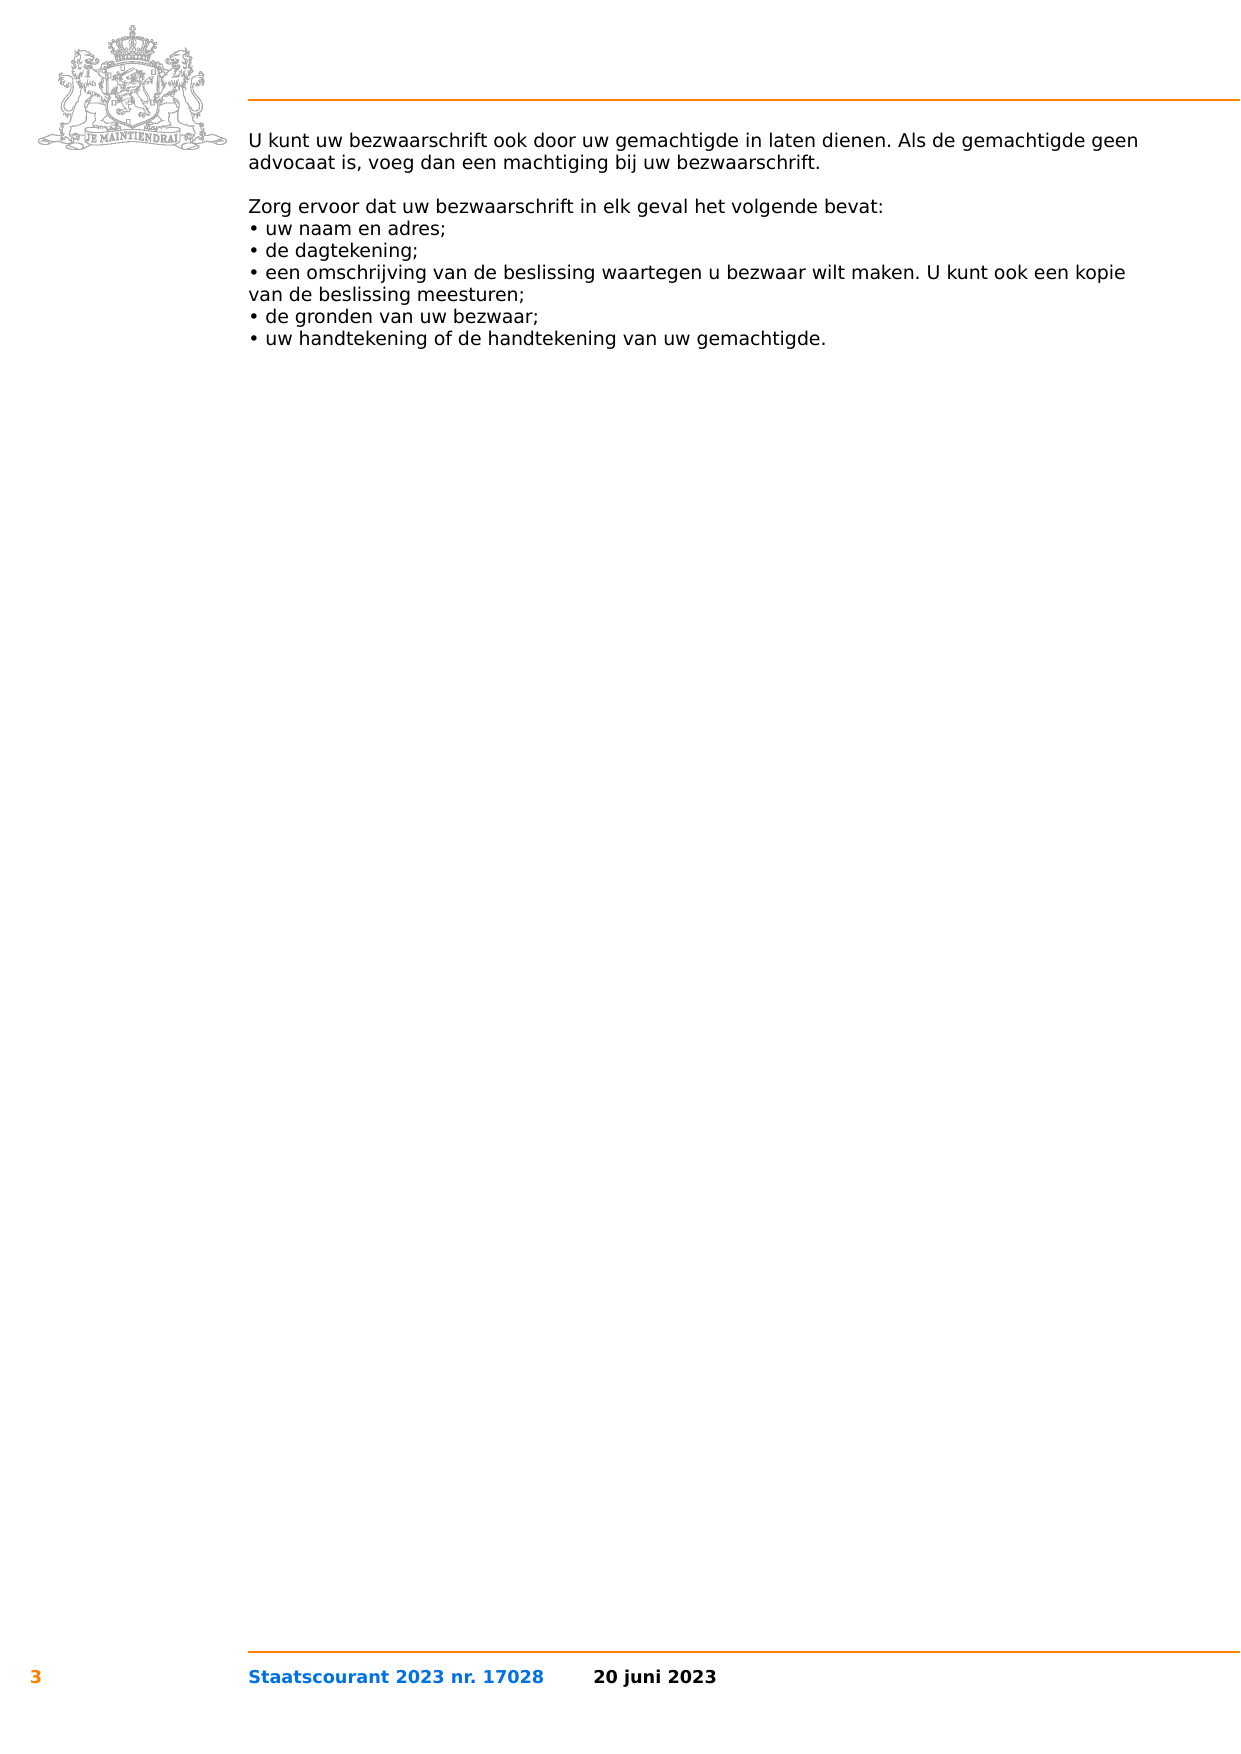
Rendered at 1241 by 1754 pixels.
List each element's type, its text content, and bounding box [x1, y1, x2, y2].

text U kunt uw bezwaarschrift ook door uw gemachtigde in laten dienen. Als de gemachtigde geen advocaat is, voeg dan een machtiging bij uw bezwaarschrift. [248, 130, 1163, 174]
text • uw naam en adres; [248, 218, 1163, 240]
picture [38, 25, 227, 150]
text • uw handtekening of de handtekening van uw gemachtigde. [248, 328, 1163, 349]
text • een omschrijving van de beslissing waartegen u bezwaar wilt maken. U kunt ook een kopie van de beslissing meesturen; [248, 262, 1163, 306]
text Zorg ervoor dat uw bezwaarschrift in elk geval het volgende bevat: [248, 196, 1163, 218]
text • de dagtekening; [248, 240, 1163, 262]
text • de gronden van uw bezwaar; [248, 306, 1163, 328]
